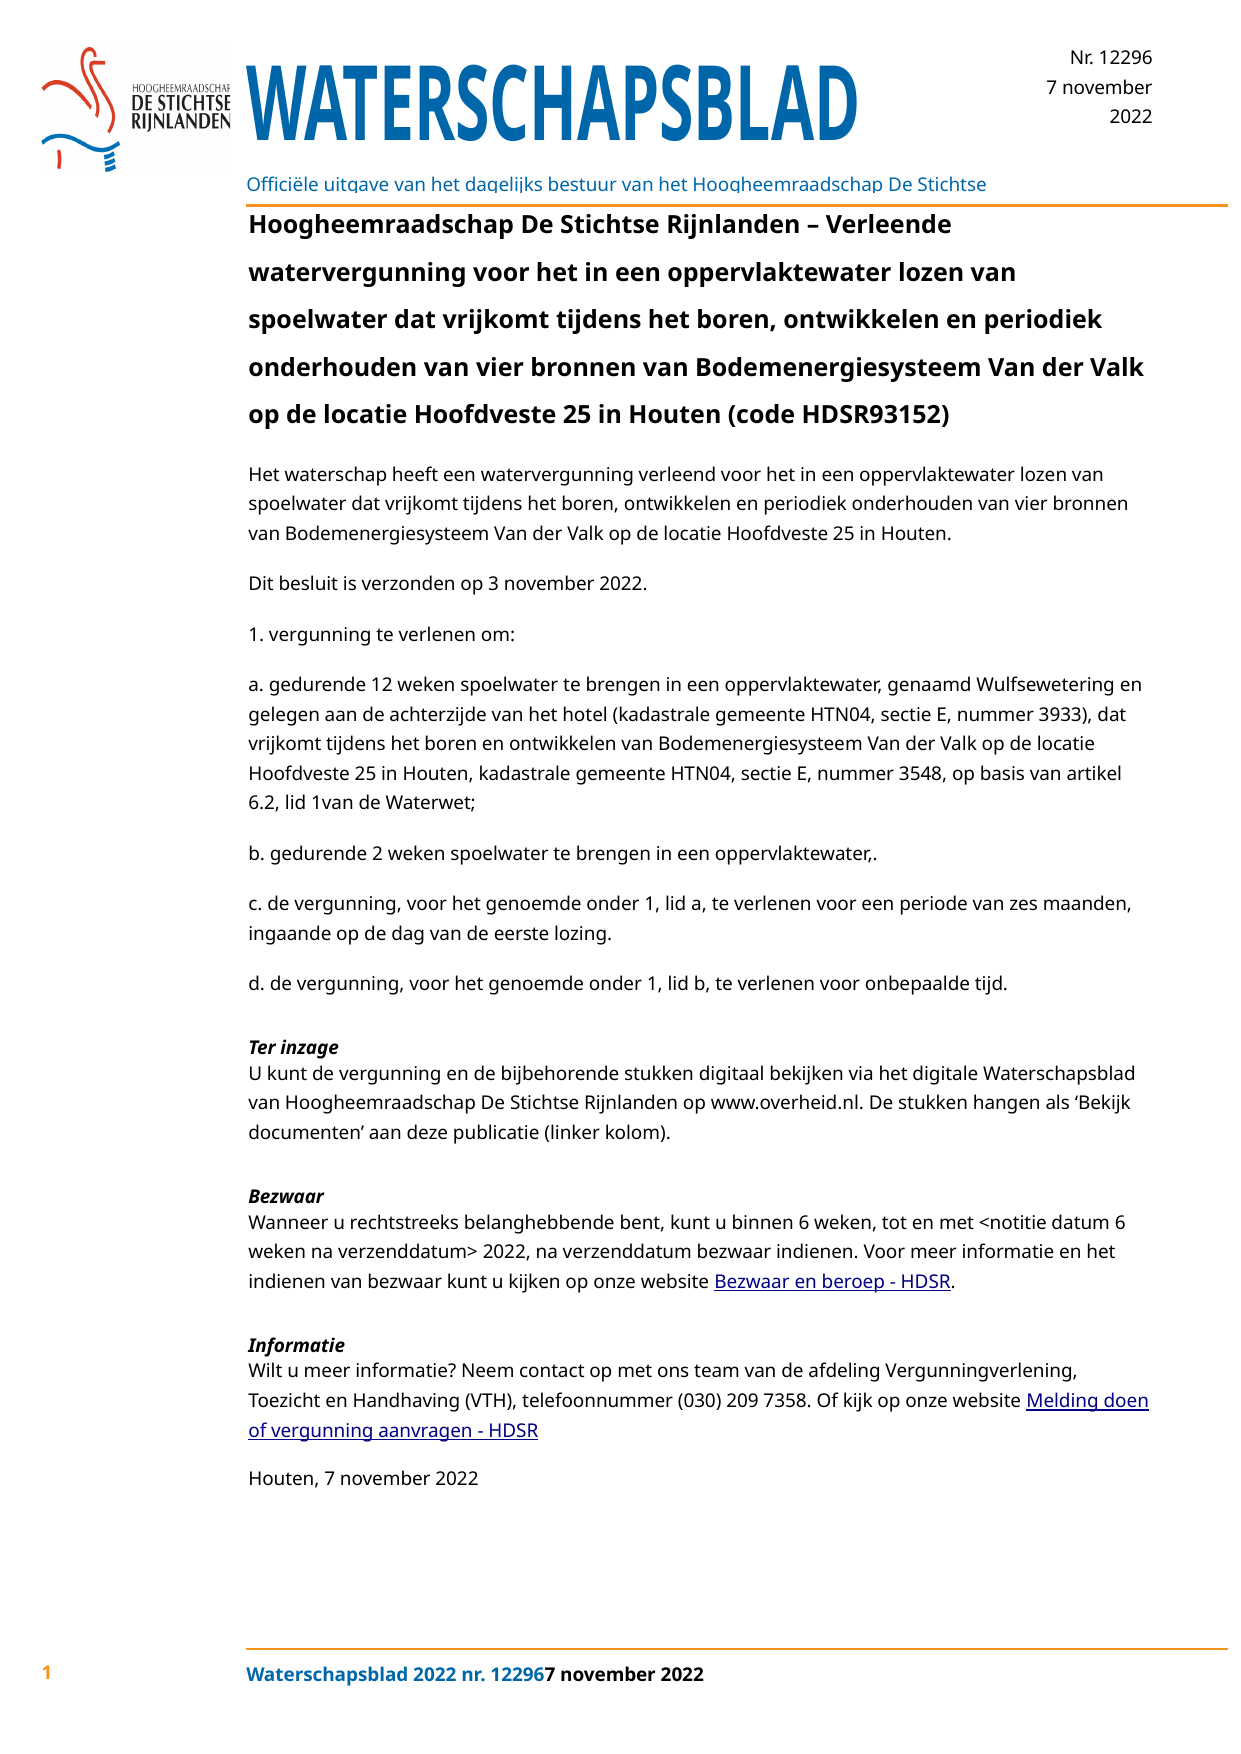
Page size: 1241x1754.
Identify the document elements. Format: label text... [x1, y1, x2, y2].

text b. gedurende 2 weken spoelwater te brengen in een oppervlaktewater,. [248, 840, 1152, 866]
text Bezwaar [248, 1183, 1152, 1209]
text d. de vergunning, voor het genoemde onder 1, lid b, te verlenen voor onbepaalde tijd. [248, 970, 1152, 996]
text Ter inzage [248, 1034, 1152, 1060]
text Het waterschap heeft een watervergunning verleend voor het in een oppervlaktewater lozen van spoelwater dat vrijkomt tijdens het boren, ontwikkelen en periodiek onderhouden van vier bronnen van Bodemenergiesysteem Van der Valk op de locatie Hoofdveste 25 in Houten. [248, 461, 1152, 546]
text a. gedurende 12 weken spoelwater te brengen in een oppervlaktewater, genaamd Wulfsewetering en gelegen aan de achterzijde van het hotel (kadastrale gemeente HTN04, sectie E, nummer 3933), dat vrijkomt tijdens het boren en ontwikkelen van Bodemenergiesysteem Van der Valk op de locatie Hoofdveste 25 in Houten, kadastrale gemeente HTN04, sectie E, nummer 3548, op basis van artikel 6.2, lid 1van de Waterwet; [248, 671, 1152, 815]
text U kunt de vergunning en de bijbehorende stukken digitaal bekijken via het digitale Waterschapsblad van Hoogheemraadschap De Stichtse Rijnlanden op www.overheid.nl. De stukken hangen als ‘Bekijk documenten’ aan deze publicatie (linker kolom). [248, 1060, 1152, 1145]
text Dit besluit is verzonden op 3 november 2022. [248, 570, 1152, 596]
text 1. vergunning te verlenen om: [248, 621, 1152, 646]
text Informatie [248, 1332, 1152, 1358]
text Hoogheemraadschap De Stichtse Rijnlanden – Verleende watervergunning voor het in een oppervlaktewater lozen van spoelwater dat vrijkomt tijdens het boren, ontwikkelen en periodiek onderhouden van vier bronnen van Bodemenergiesysteem Van der Valk op de locatie Hoofdveste 25 in Houten (code HDSR93152) [248, 207, 1152, 431]
text Houten, 7 november 2022 [248, 1465, 1152, 1490]
text Wilt u meer informatie? Neem contact op met ons team van de afdeling Vergunningverlening, Toezicht en Handhaving (VTH), telefoonnummer (030) 209 7358. Of kijk op onze website Melding doen of vergunning aanvragen - HDSR [248, 1358, 1152, 1443]
text Wanneer u rechtstreeks belanghebbende bent, kunt u binnen 6 weken, tot en met <notitie datum 6 weken na verzenddatum> 2022, na verzenddatum bezwaar indienen. Voor meer informatie en het indienen van bezwaar kunt u kijken op onze website Bezwaar en beroep - HDSR. [248, 1209, 1152, 1294]
text c. de vergunning, voor het genoemde onder 1, lid a, te verlenen voor een periode van zes maanden, ingaande op de dag van de eerste lozing. [248, 890, 1152, 946]
picture [41, 47, 231, 172]
